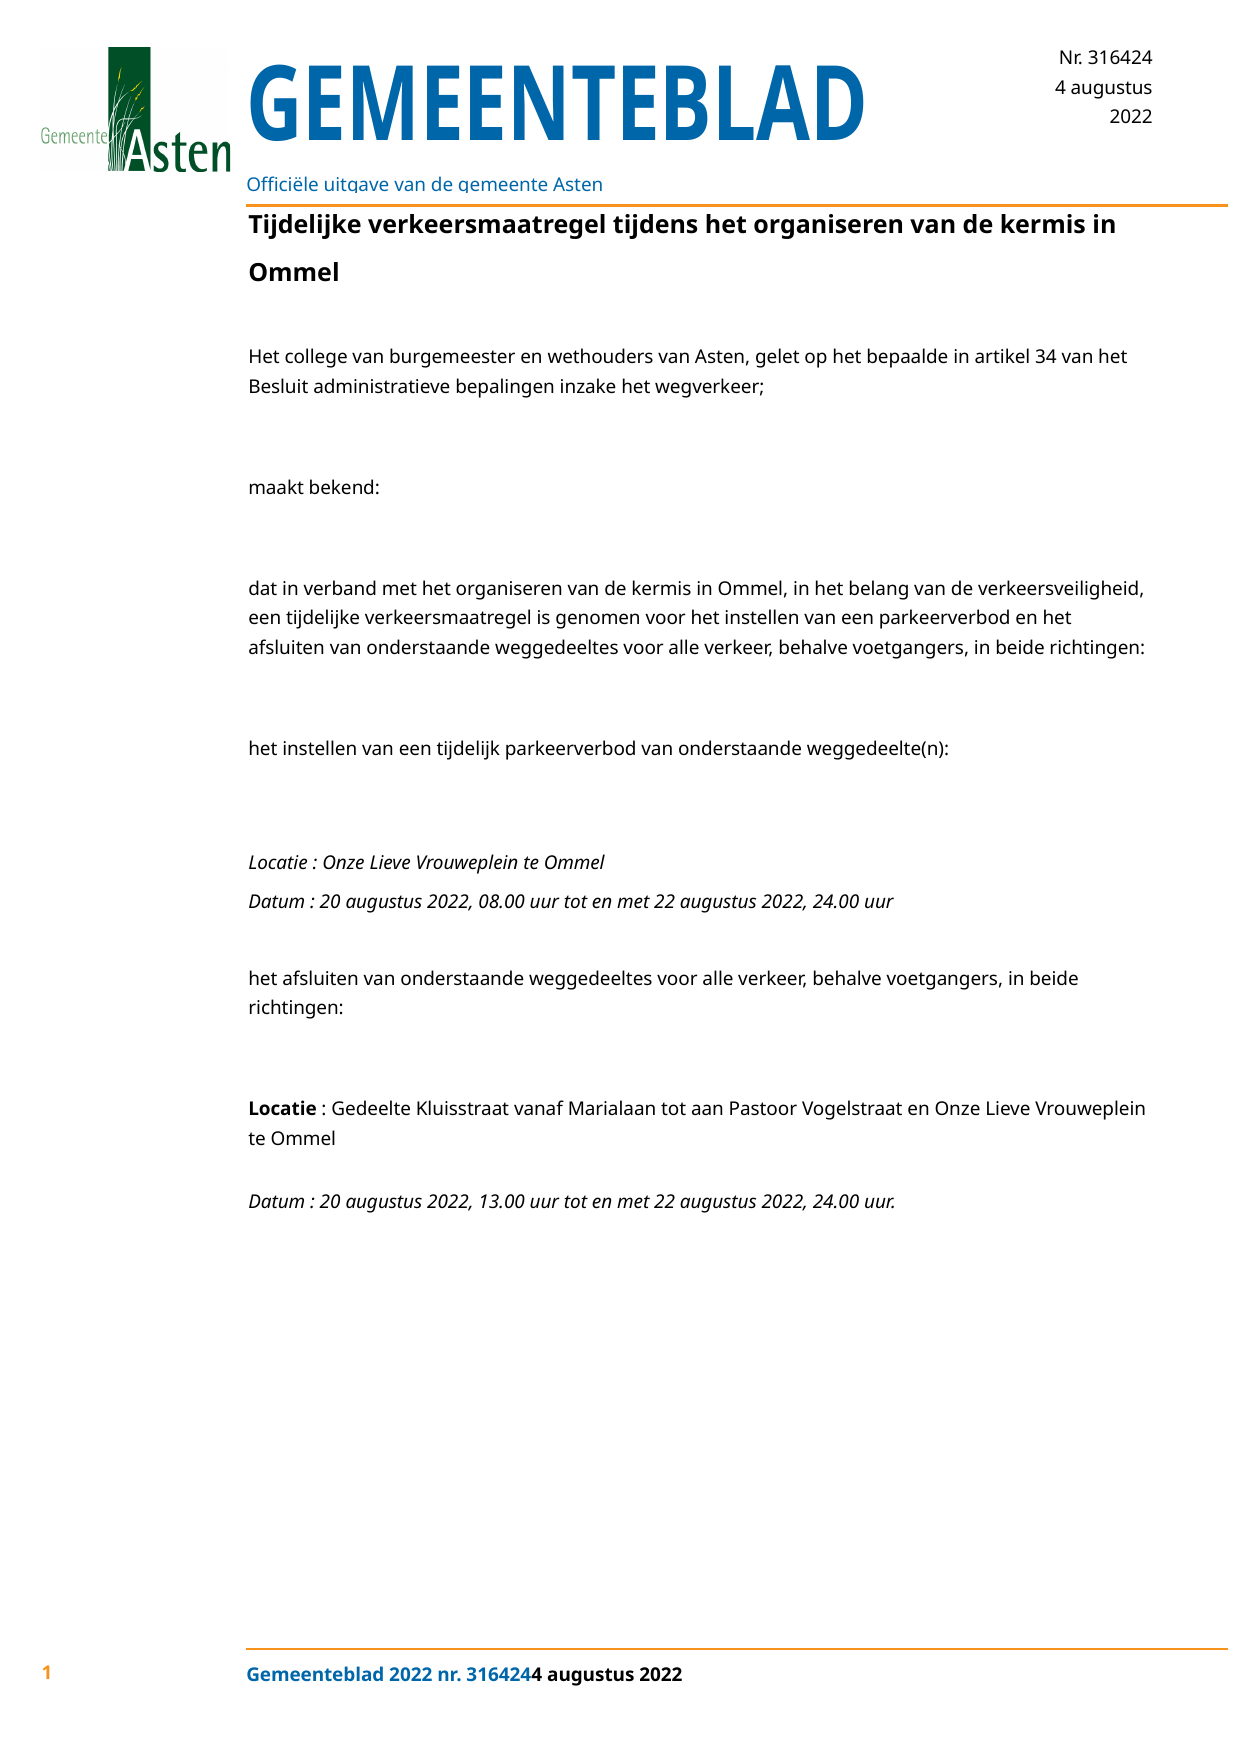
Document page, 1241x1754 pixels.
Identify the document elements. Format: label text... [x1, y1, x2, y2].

text Tijdelijke verkeersmaatregel tijdens het organiseren van de kermis in Ommel [248, 207, 1152, 288]
text het afsluiten van onderstaande weggedeeltes voor alle verkeer, behalve voetgangers, in beide richtingen: [248, 965, 1152, 1020]
text het instellen van een tijdelijk parkeerverbod van onderstaande weggedeelte(n): [248, 735, 1152, 761]
text Locatie : Gedeelte Kluisstraat vanaf Marialaan tot aan Pastoor Vogelstraat en Onze Lieve Vrouweplein te Ommel [248, 1095, 1152, 1150]
text dat in verband met het organiseren van de kermis in Ommel, in het belang van de verkeersveiligheid, een tijdelijke verkeersmaatregel is genomen voor het instellen van een parkeerverbod en het afsluiten van onderstaande weggedeeltes voor alle verkeer, behalve voetgangers, in beide richtingen: [248, 575, 1152, 660]
text Het college van burgemeester en wethouders van Asten, gelet op het bepaalde in artikel 34 van het Besluit administratieve bepalingen inzake het wegverkeer; [248, 344, 1152, 399]
text Datum : 20 augustus 2022, 08.00 uur tot en met 22 augustus 2022, 24.00 uur [248, 888, 1152, 914]
picture [41, 47, 231, 172]
text maakt bekend: [248, 474, 1152, 500]
text Locatie : Onze Lieve Vrouweplein te Ommel [248, 849, 1152, 875]
text Datum : 20 augustus 2022, 13.00 uur tot en met 22 augustus 2022, 24.00 uur. [248, 1189, 1152, 1214]
